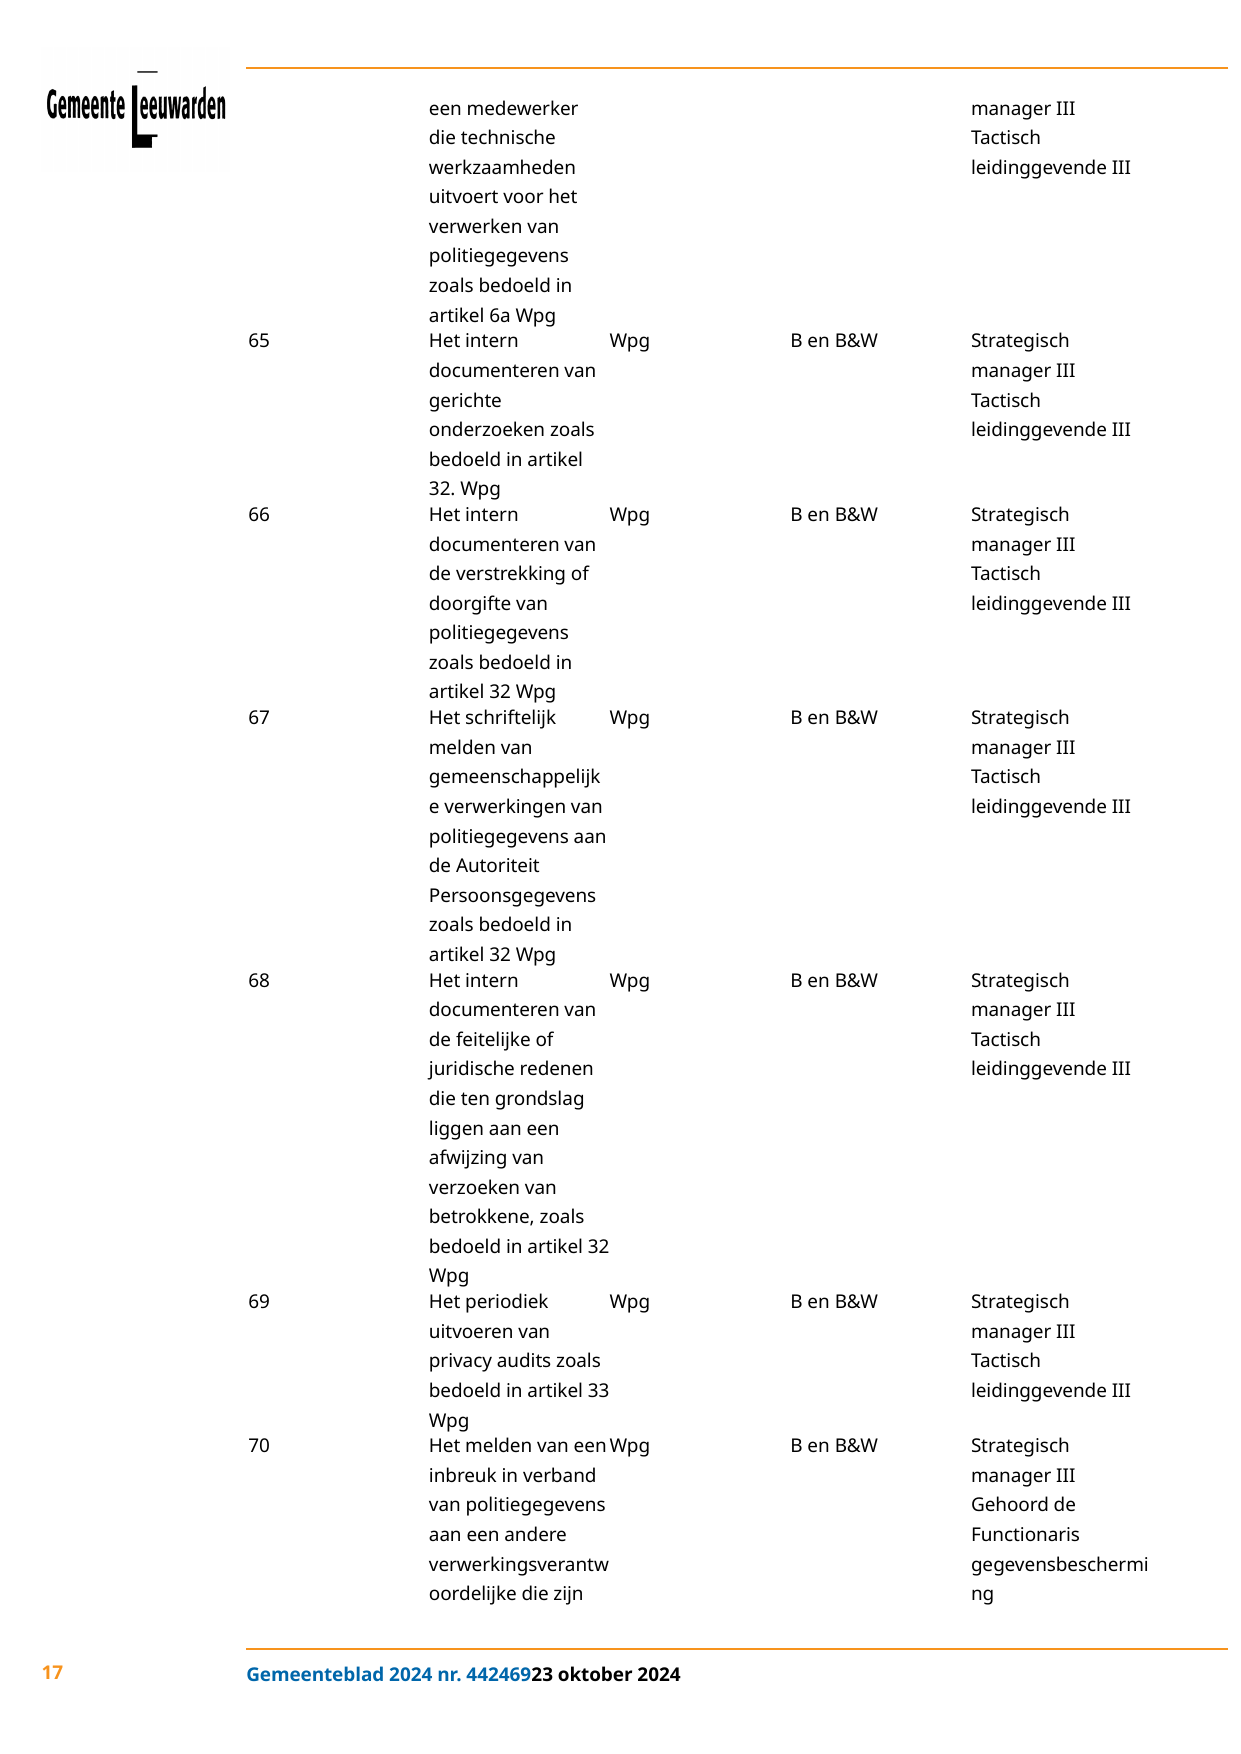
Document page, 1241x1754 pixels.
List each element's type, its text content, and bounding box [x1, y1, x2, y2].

table_cell Strategisch manager III Gehoord de Functionaris gegevensbescherming [971, 1433, 1152, 1606]
table_cell B en B&W [790, 967, 971, 1288]
table_cell Strategisch manager III Tactisch leidinggevende III [971, 328, 1152, 501]
table_cell [609, 95, 790, 328]
table_cell 70 [248, 1433, 429, 1606]
table_cell een medewerker die technische werkzaamheden uitvoert voor het verwerken van politiegegevens zoals bedoeld in artikel 6a Wpg [429, 95, 609, 328]
table_cell 66 [248, 501, 429, 704]
table_cell manager III Tactisch leidinggevende III [971, 95, 1152, 328]
table_cell B en B&W [790, 1289, 971, 1432]
table_cell Het intern documenteren van de verstrekking of doorgifte van politiegegevens zoals bedoeld in artikel 32 Wpg [429, 501, 609, 704]
table_cell Wpg [609, 1433, 790, 1606]
table_cell Het intern documenteren van de feitelijke of juridische redenen die ten grondslag liggen aan een afwijzing van verzoeken van betrokkene, zoals bedoeld in artikel 32 Wpg [429, 967, 609, 1288]
table_cell Strategisch manager III Tactisch leidinggevende III [971, 501, 1152, 704]
table_cell 69 [248, 1289, 429, 1432]
table_cell Het intern documenteren van gerichte onderzoeken zoals bedoeld in artikel 32. Wpg [429, 328, 609, 501]
table_cell [790, 95, 971, 328]
table_cell B en B&W [790, 1433, 971, 1606]
table_cell Strategisch manager III Tactisch leidinggevende III [971, 1289, 1152, 1432]
table_cell Wpg [609, 705, 790, 967]
table_cell Wpg [609, 967, 790, 1288]
table_cell Strategisch manager III Tactisch leidinggevende III [971, 967, 1152, 1288]
table_cell Het melden van een inbreuk in verband van politiegegevens aan een andere verwerkingsverantwoordelijke die zijn [429, 1433, 609, 1606]
table_cell B en B&W [790, 501, 971, 704]
table_cell Wpg [609, 1289, 790, 1432]
table_cell Strategisch manager III Tactisch leidinggevende III [971, 705, 1152, 967]
picture [41, 47, 231, 172]
table_cell B en B&W [790, 328, 971, 501]
table_cell 65 [248, 328, 429, 501]
table_cell Het schriftelijk melden van gemeenschappelijke verwerkingen van politiegegevens aan de Autoriteit Persoonsgegevens zoals bedoeld in artikel 32 Wpg [429, 705, 609, 967]
table_cell Wpg [609, 328, 790, 501]
table_cell 67 [248, 705, 429, 967]
table_cell Wpg [609, 501, 790, 704]
table_cell B en B&W [790, 705, 971, 967]
table_cell Het periodiek uitvoeren van privacy audits zoals bedoeld in artikel 33 Wpg [429, 1289, 609, 1432]
table_cell 68 [248, 967, 429, 1288]
table_cell [248, 95, 429, 328]
